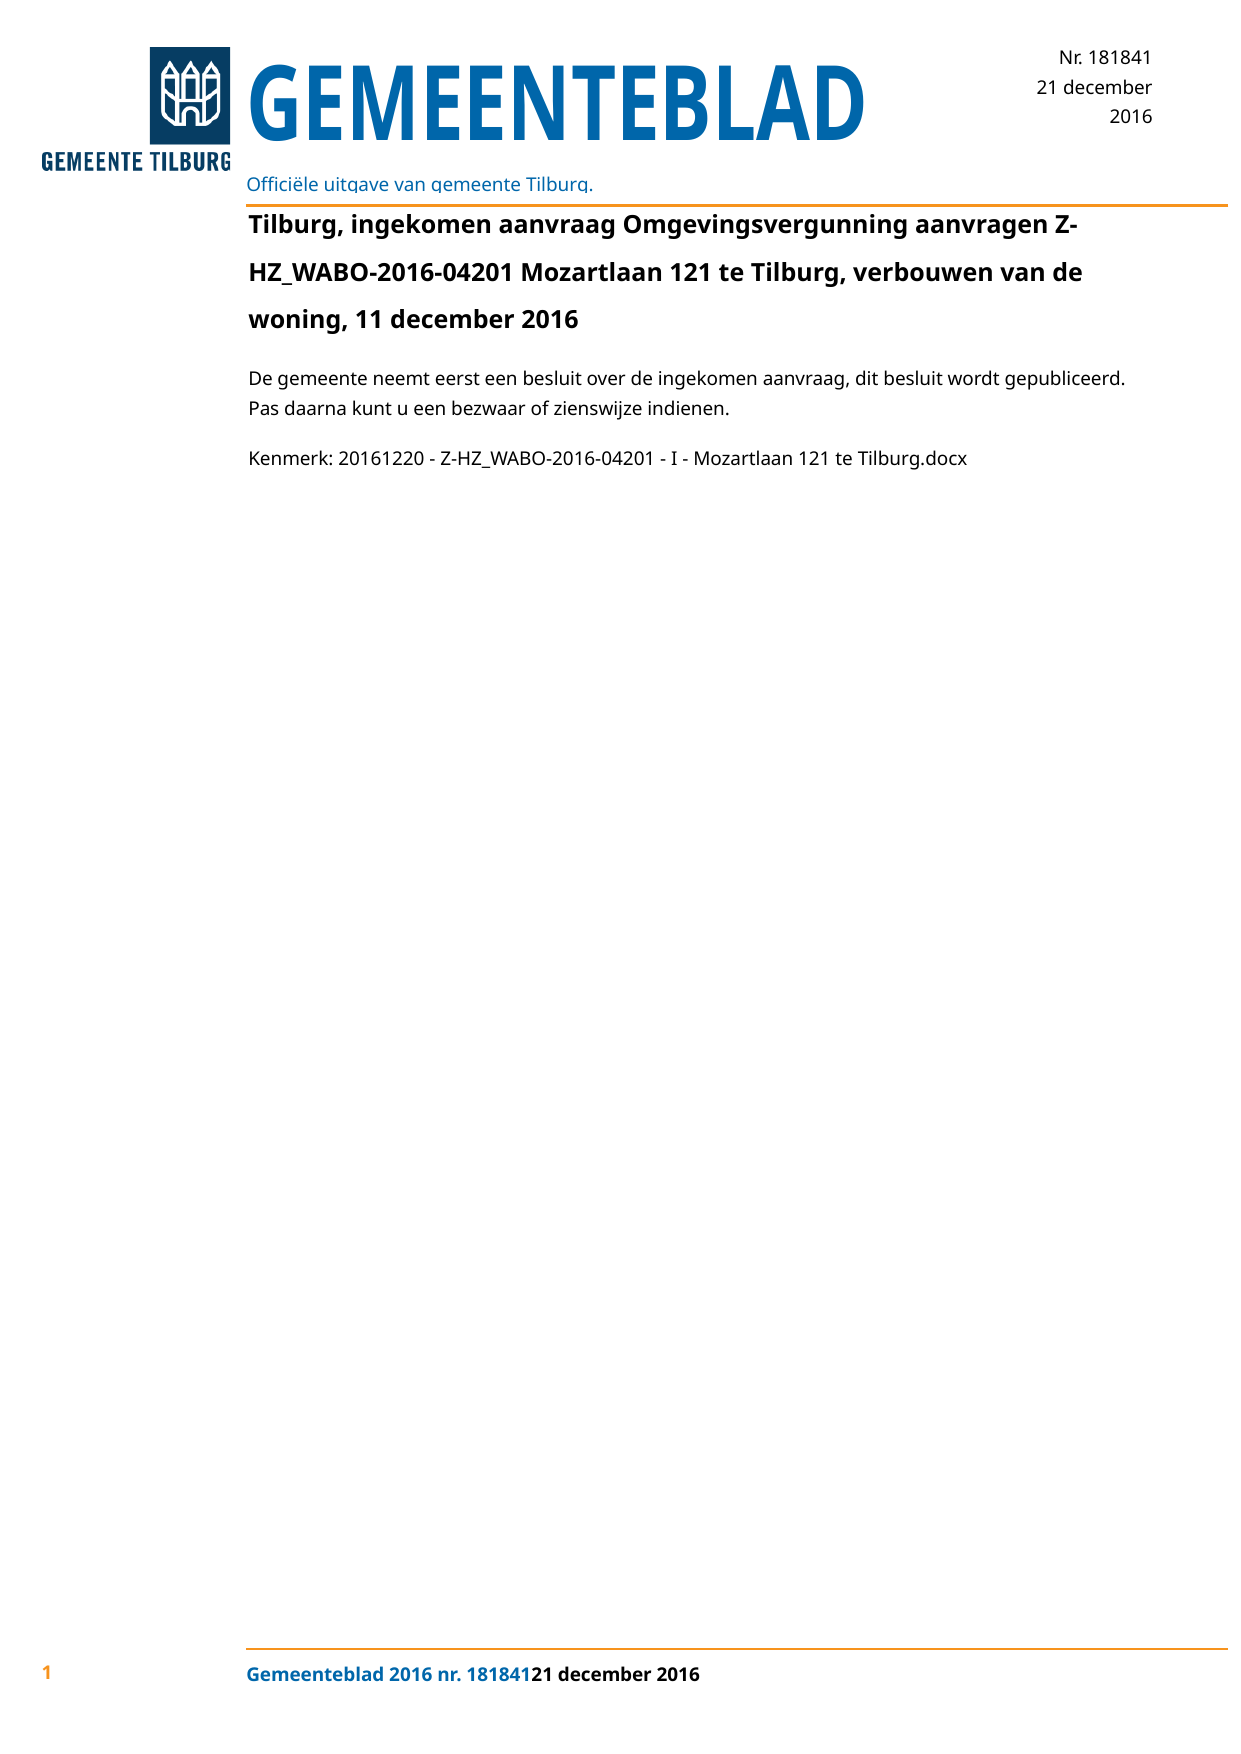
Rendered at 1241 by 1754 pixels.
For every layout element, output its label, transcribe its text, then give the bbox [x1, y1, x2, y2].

text De gemeente neemt eerst een besluit over de ingekomen aanvraag, dit besluit wordt gepubliceerd. Pas daarna kunt u een bezwaar of zienswijze indienen. [248, 366, 1152, 421]
text Kenmerk: 20161220 - Z-HZ_WABO-2016-04201 - I - Mozartlaan 121 te Tilburg.docx [248, 446, 1152, 471]
picture [41, 47, 231, 172]
text Tilburg, ingekomen aanvraag Omgevingsvergunning aanvragen Z-HZ_WABO-2016-04201 Mozartlaan 121 te Tilburg, verbouwen van de woning, 11 december 2016 [248, 207, 1152, 336]
